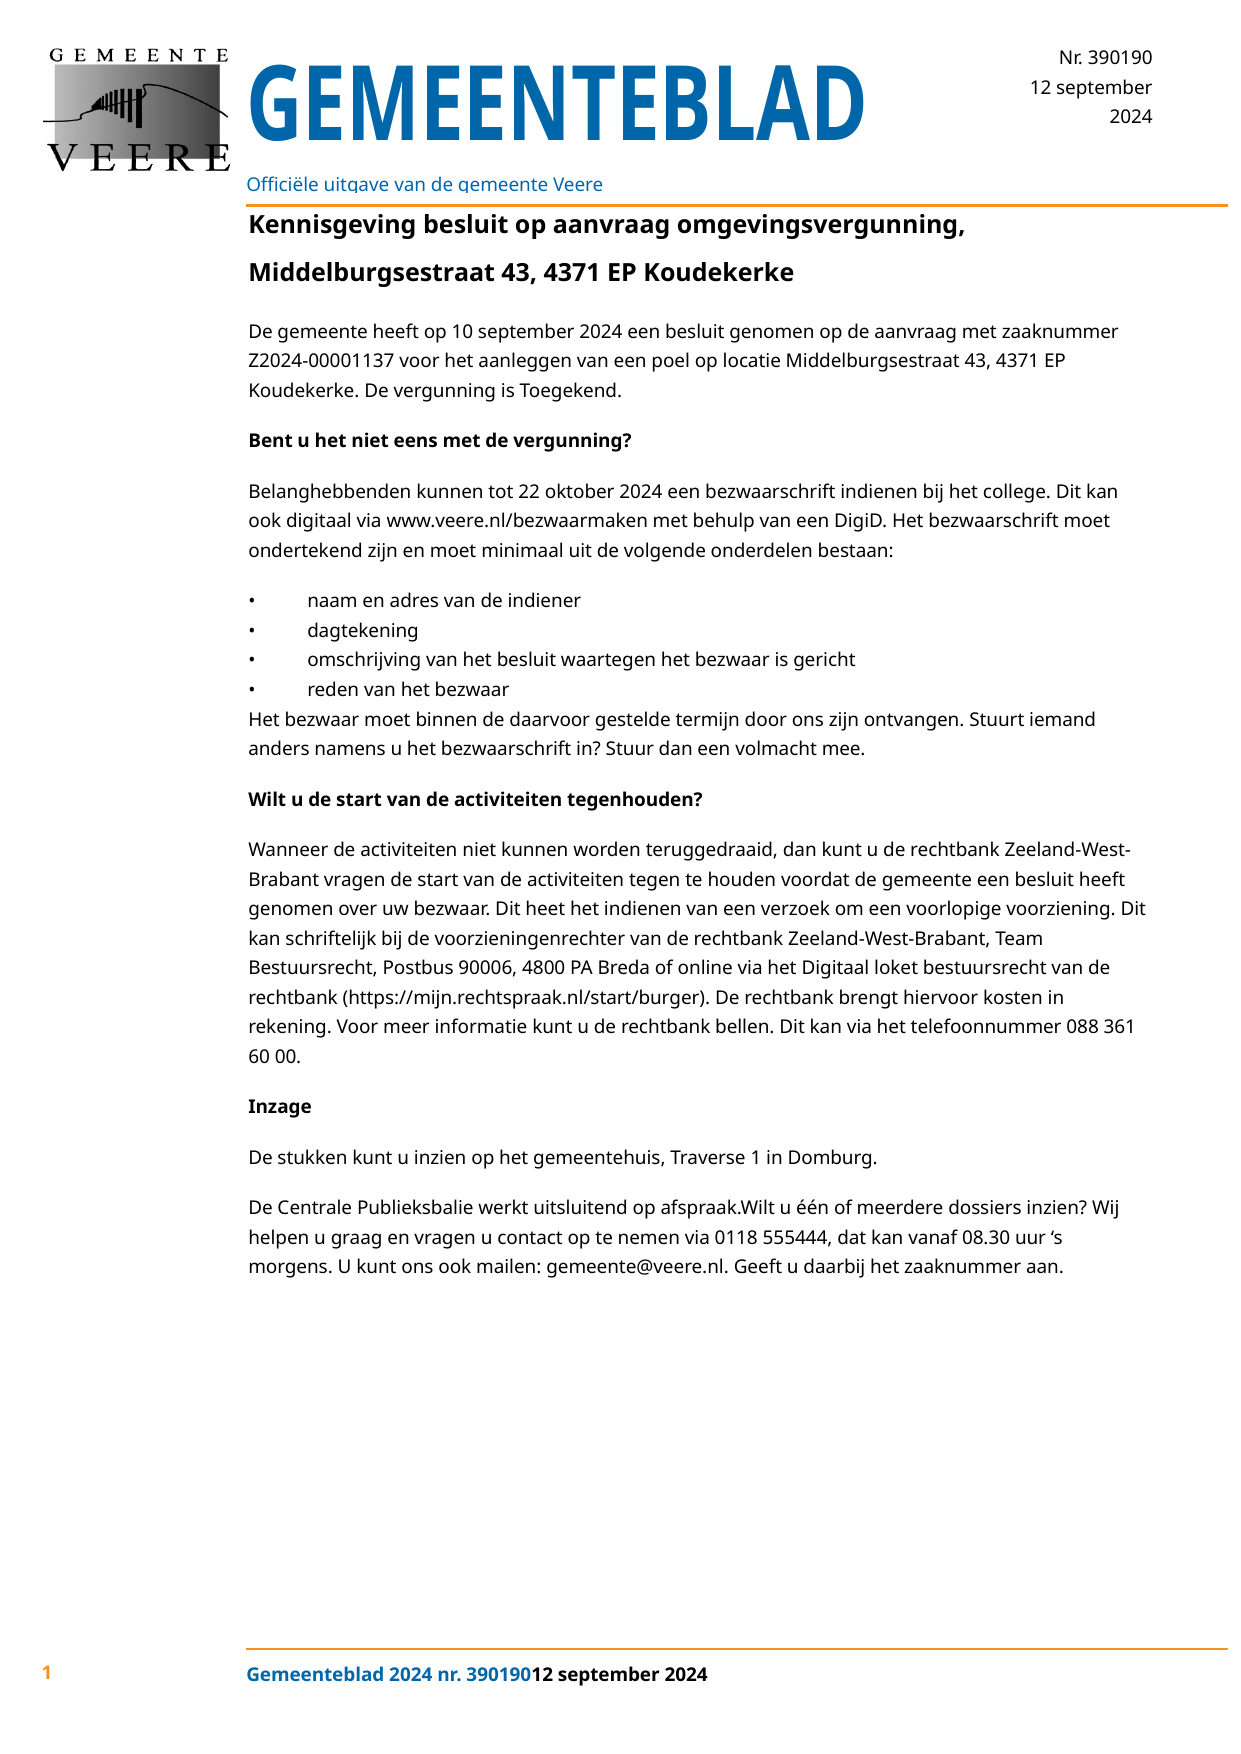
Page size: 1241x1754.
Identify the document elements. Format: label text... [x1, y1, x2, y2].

text Wanneer de activiteiten niet kunnen worden teruggedraaid, dan kunt u de rechtbank Zeeland-West-Brabant vragen de start van de activiteiten tegen te houden voordat de gemeente een besluit heeft genomen over uw bezwaar. Dit heet het indienen van een verzoek om een voorlopige voorziening. Dit kan schriftelijk bij de voorzieningenrechter van de rechtbank Zeeland-West-Brabant, Team Bestuursrecht, Postbus 90006, 4800 PA Breda of online via het Digitaal loket bestuursrecht van de rechtbank (https://mijn.rechtspraak.nl/start/burger). De rechtbank brengt hiervoor kosten in rekening. Voor meer informatie kunt u de rechtbank bellen. Dit kan via het telefoonnummer 088 361 60 00. [248, 836, 1152, 1069]
text De gemeente heeft op 10 september 2024 een besluit genomen op de aanvraag met zaaknummer Z2024-00001137 voor het aanleggen van een poel op locatie Middelburgsestraat 43, 4371 EP Koudekerke. De vergunning is Toegekend. [248, 318, 1152, 403]
text De stukken kunt u inzien op het gemeentehuis, Traverse 1 in Domburg. [248, 1144, 1152, 1170]
list reden van het bezwaar [248, 676, 1152, 702]
picture [41, 47, 231, 172]
list naam en adres van de indiener [248, 587, 1152, 613]
text Bent u het niet eens met de vergunning? [248, 427, 1152, 453]
text Wilt u de start van de activiteiten tegenhouden? [248, 786, 1152, 812]
text Inzage [248, 1094, 1152, 1119]
text Belanghebbenden kunnen tot 22 oktober 2024 een bezwaarschrift indienen bij het college. Dit kan ook digitaal via www.veere.nl/bezwaarmaken met behulp van een DigiD. Het bezwaarschrift moet ondertekend zijn en moet minimaal uit de volgende onderdelen bestaan: [248, 478, 1152, 563]
list omschrijving van het besluit waartegen het bezwaar is gericht [248, 647, 1152, 672]
list dagtekening [248, 617, 1152, 643]
text Kennisgeving besluit op aanvraag omgevingsvergunning, Middelburgsestraat 43, 4371 EP Koudekerke [248, 207, 1152, 288]
text Het bezwaar moet binnen de daarvoor gestelde termijn door ons zijn ontvangen. Stuurt iemand anders namens u het bezwaarschrift in? Stuur dan een volmacht mee. [248, 706, 1152, 761]
text De Centrale Publieksbalie werkt uitsluitend op afspraak.Wilt u één of meerdere dossiers inzien? Wij helpen u graag en vragen u contact op te nemen via 0118 555444, dat kan vanaf 08.30 uur ‘s morgens. U kunt ons ook mailen: gemeente@veere.nl. Geeft u daarbij het zaaknummer aan. [248, 1194, 1152, 1279]
